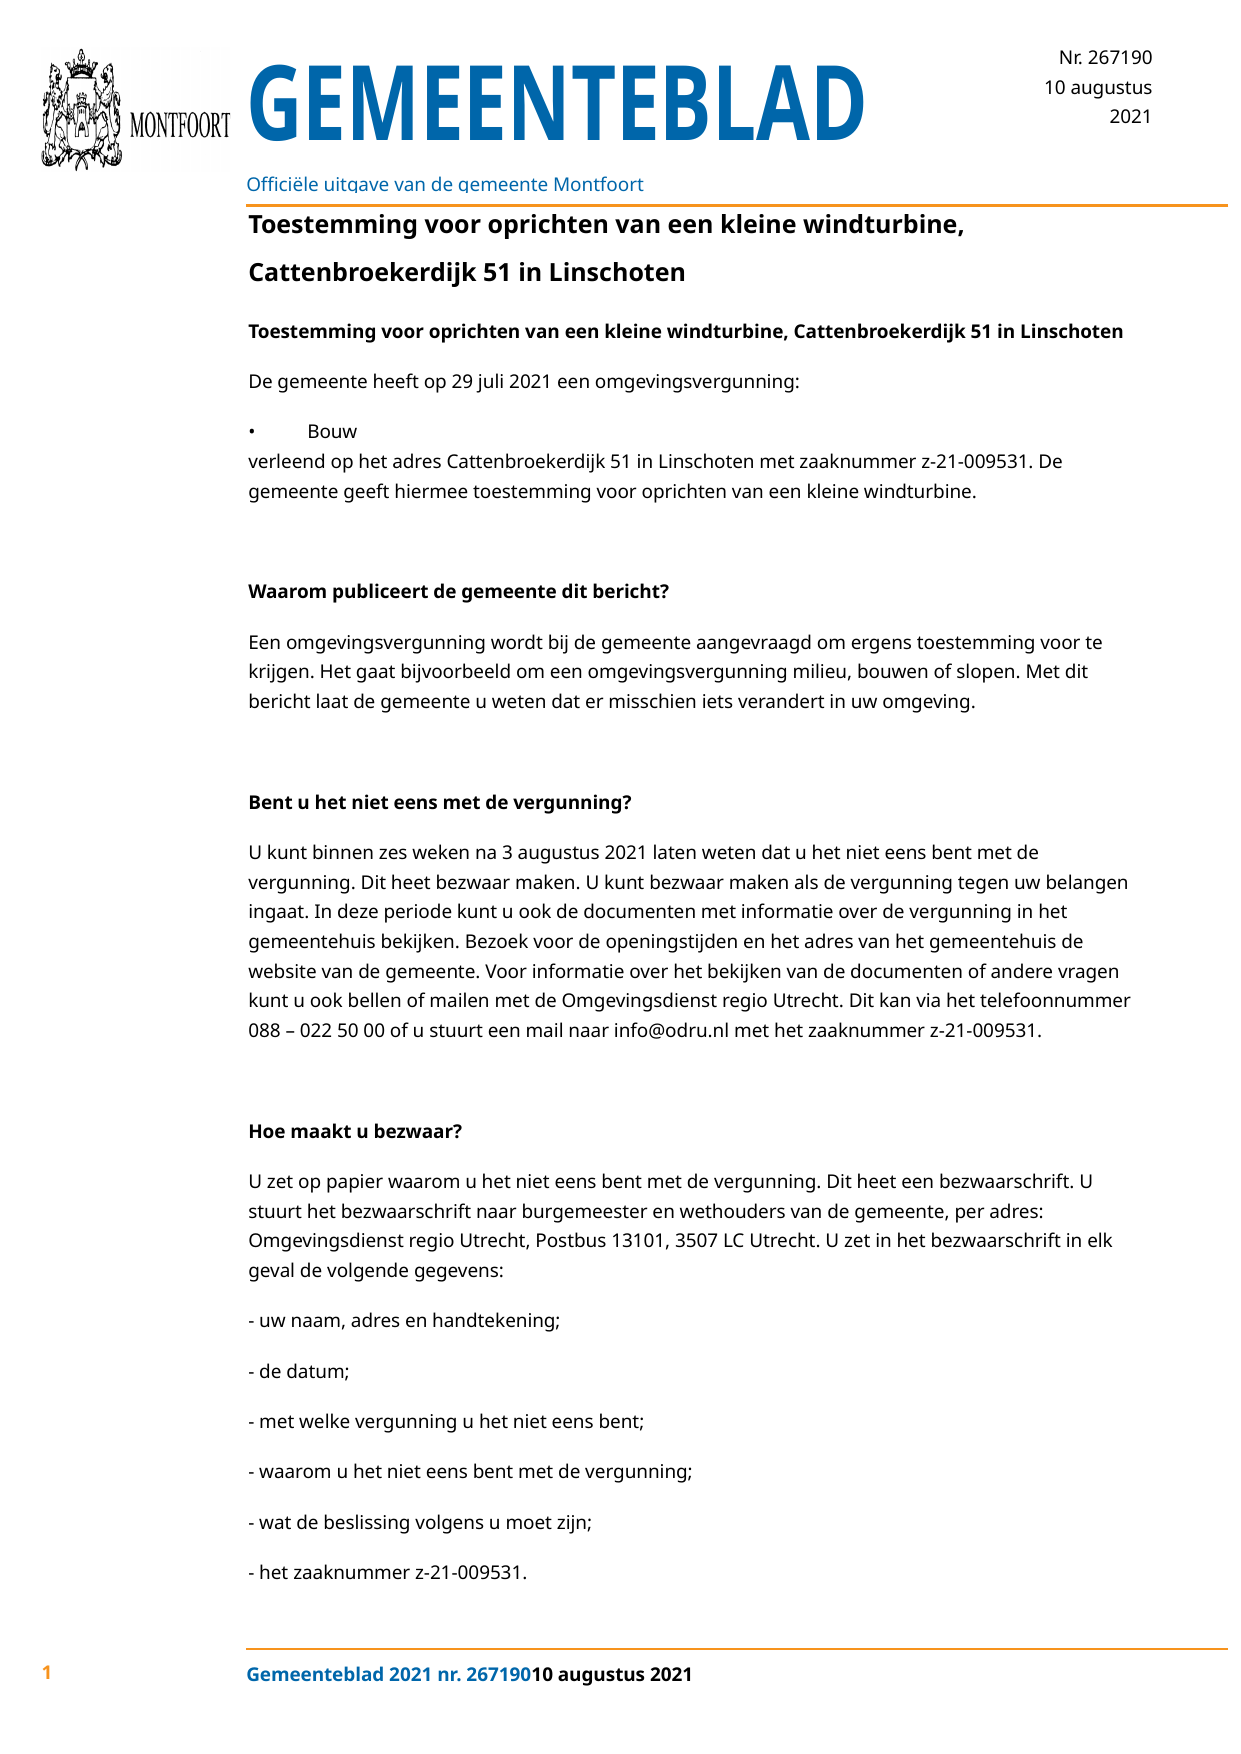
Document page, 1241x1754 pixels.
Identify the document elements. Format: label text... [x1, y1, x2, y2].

text U kunt binnen zes weken na 3 augustus 2021 laten weten dat u het niet eens bent met de vergunning. Dit heet bezwaar maken. U kunt bezwaar maken als de vergunning tegen uw belangen ingaat. In deze periode kunt u ook de documenten met informatie over de vergunning in het gemeentehuis bekijken. Bezoek voor de openingstijden en het adres van het gemeentehuis de website van de gemeente. Voor informatie over het bekijken van de documenten of andere vragen kunt u ook bellen of mailen met de Omgevingsdienst regio Utrecht. Dit kan via het telefoonnummer 088 – 022 50 00 of u stuurt een mail naar info@odru.nl met het zaaknummer z-21-009531. [248, 839, 1152, 1043]
text U zet op papier waarom u het niet eens bent met de vergunning. Dit heet een bezwaarschrift. U stuurt het bezwaarschrift naar burgemeester en wethouders van de gemeente, per adres: Omgevingsdienst regio Utrecht, Postbus 13101, 3507 LC Utrecht. U zet in het bezwaarschrift in elk geval de volgende gegevens: [248, 1168, 1152, 1283]
text Een omgevingsvergunning wordt bij de gemeente aangevraagd om ergens toestemming voor te krijgen. Het gaat bijvoorbeeld om een omgevingsvergunning milieu, bouwen of slopen. Met dit bericht laat de gemeente u weten dat er misschien iets verandert in uw omgeving. [248, 629, 1152, 714]
text - wat de beslissing volgens u moet zijn; [248, 1509, 1152, 1535]
text Bent u het niet eens met de vergunning? [248, 789, 1152, 815]
text Waarom publiceert de gemeente dit bericht? [248, 579, 1152, 604]
text - de datum; [248, 1358, 1152, 1384]
text - waarom u het niet eens bent met de vergunning; [248, 1459, 1152, 1484]
text De gemeente heeft op 29 juli 2021 een omgevingsvergunning: [248, 368, 1152, 394]
text - met welke vergunning u het niet eens bent; [248, 1408, 1152, 1434]
text Hoe maakt u bezwaar? [248, 1118, 1152, 1144]
text - uw naam, adres en handtekening; [248, 1307, 1152, 1333]
list Bouw [248, 419, 1152, 444]
text Toestemming voor oprichten van een kleine windturbine, Cattenbroekerdijk 51 in Linschoten [248, 207, 1152, 288]
text verleend op het adres Cattenbroekerdijk 51 in Linschoten met zaaknummer z-21-009531. De gemeente geeft hiermee toestemming voor oprichten van een kleine windturbine. [248, 448, 1152, 504]
text - het zaaknummer z-21-009531. [248, 1559, 1152, 1585]
picture [41, 47, 231, 172]
text Toestemming voor oprichten van een kleine windturbine, Cattenbroekerdijk 51 in Linschoten [248, 318, 1152, 344]
